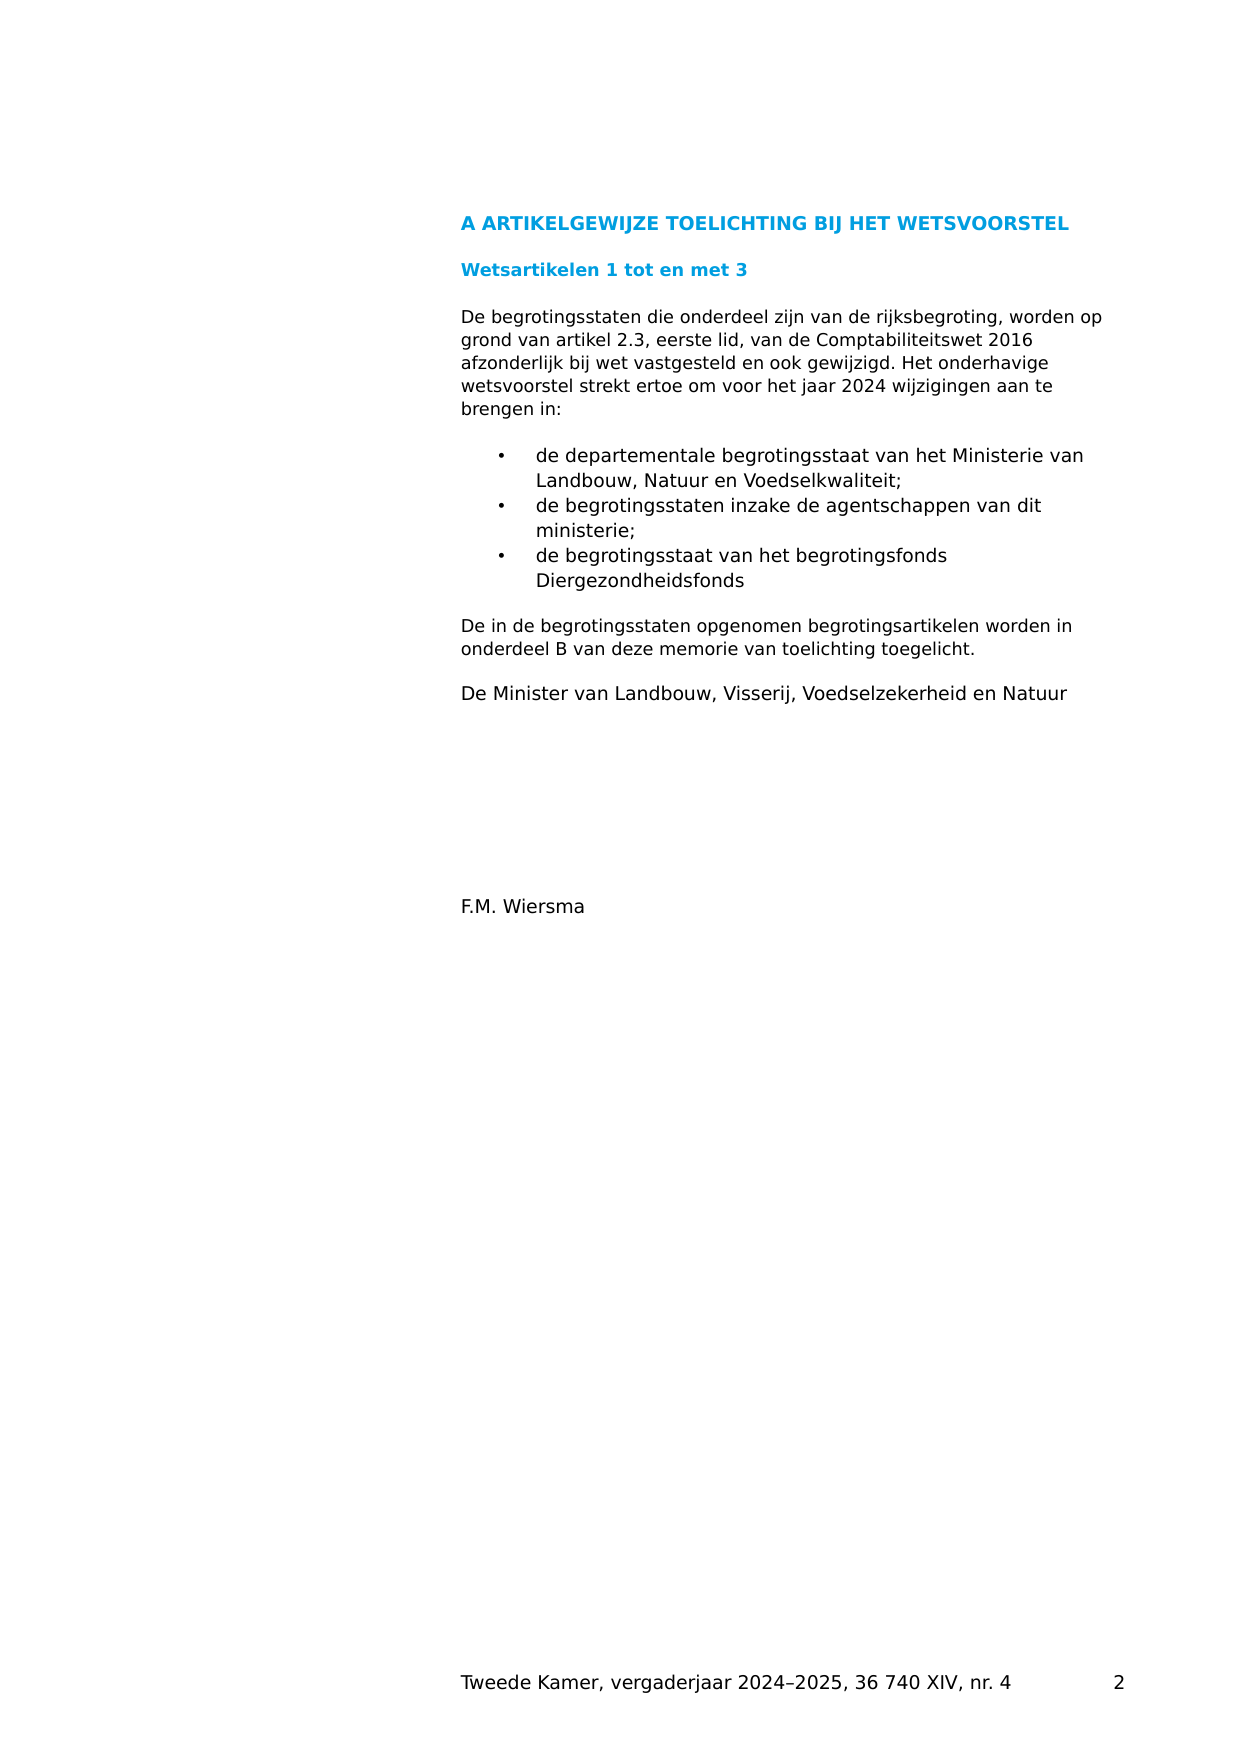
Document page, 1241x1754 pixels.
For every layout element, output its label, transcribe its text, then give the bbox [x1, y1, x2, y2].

list de begrotingsstaat van het begrotingsfonds Diergezondheidsfonds [498, 542, 1125, 592]
text De begrotingsstaten die onderdeel zijn van de rijksbegroting, worden op grond van artikel 2.3, eerste lid, van de Comptabiliteitswet 2016 afzonderlijk bij wet vastgesteld en ook gewijzigd. Het onderhavige wetsvoorstel strekt ertoe om voor het jaar 2024 wijzigingen aan te brengen in: [461, 305, 1125, 419]
text De in de begrotingsstaten opgenomen begrotingsartikelen worden in onderdeel B van deze memorie van toelichting toegelicht. [461, 614, 1125, 660]
title A Artikelgewijze toelichting bij het wetsvoorstel [461, 213, 1125, 235]
text F.M. Wiersma [461, 896, 1125, 918]
list de begrotingsstaten inzake de agentschappen van dit ministerie; [498, 492, 1125, 542]
title Wetsartikelen 1 tot en met 3 [461, 258, 1125, 281]
list de departementale begrotingsstaat van het Ministerie van Landbouw, Natuur en Voedselkwaliteit; [498, 442, 1125, 492]
text De Minister van Landbouw, Visserij, Voedselzekerheid en Natuur [461, 683, 1125, 705]
